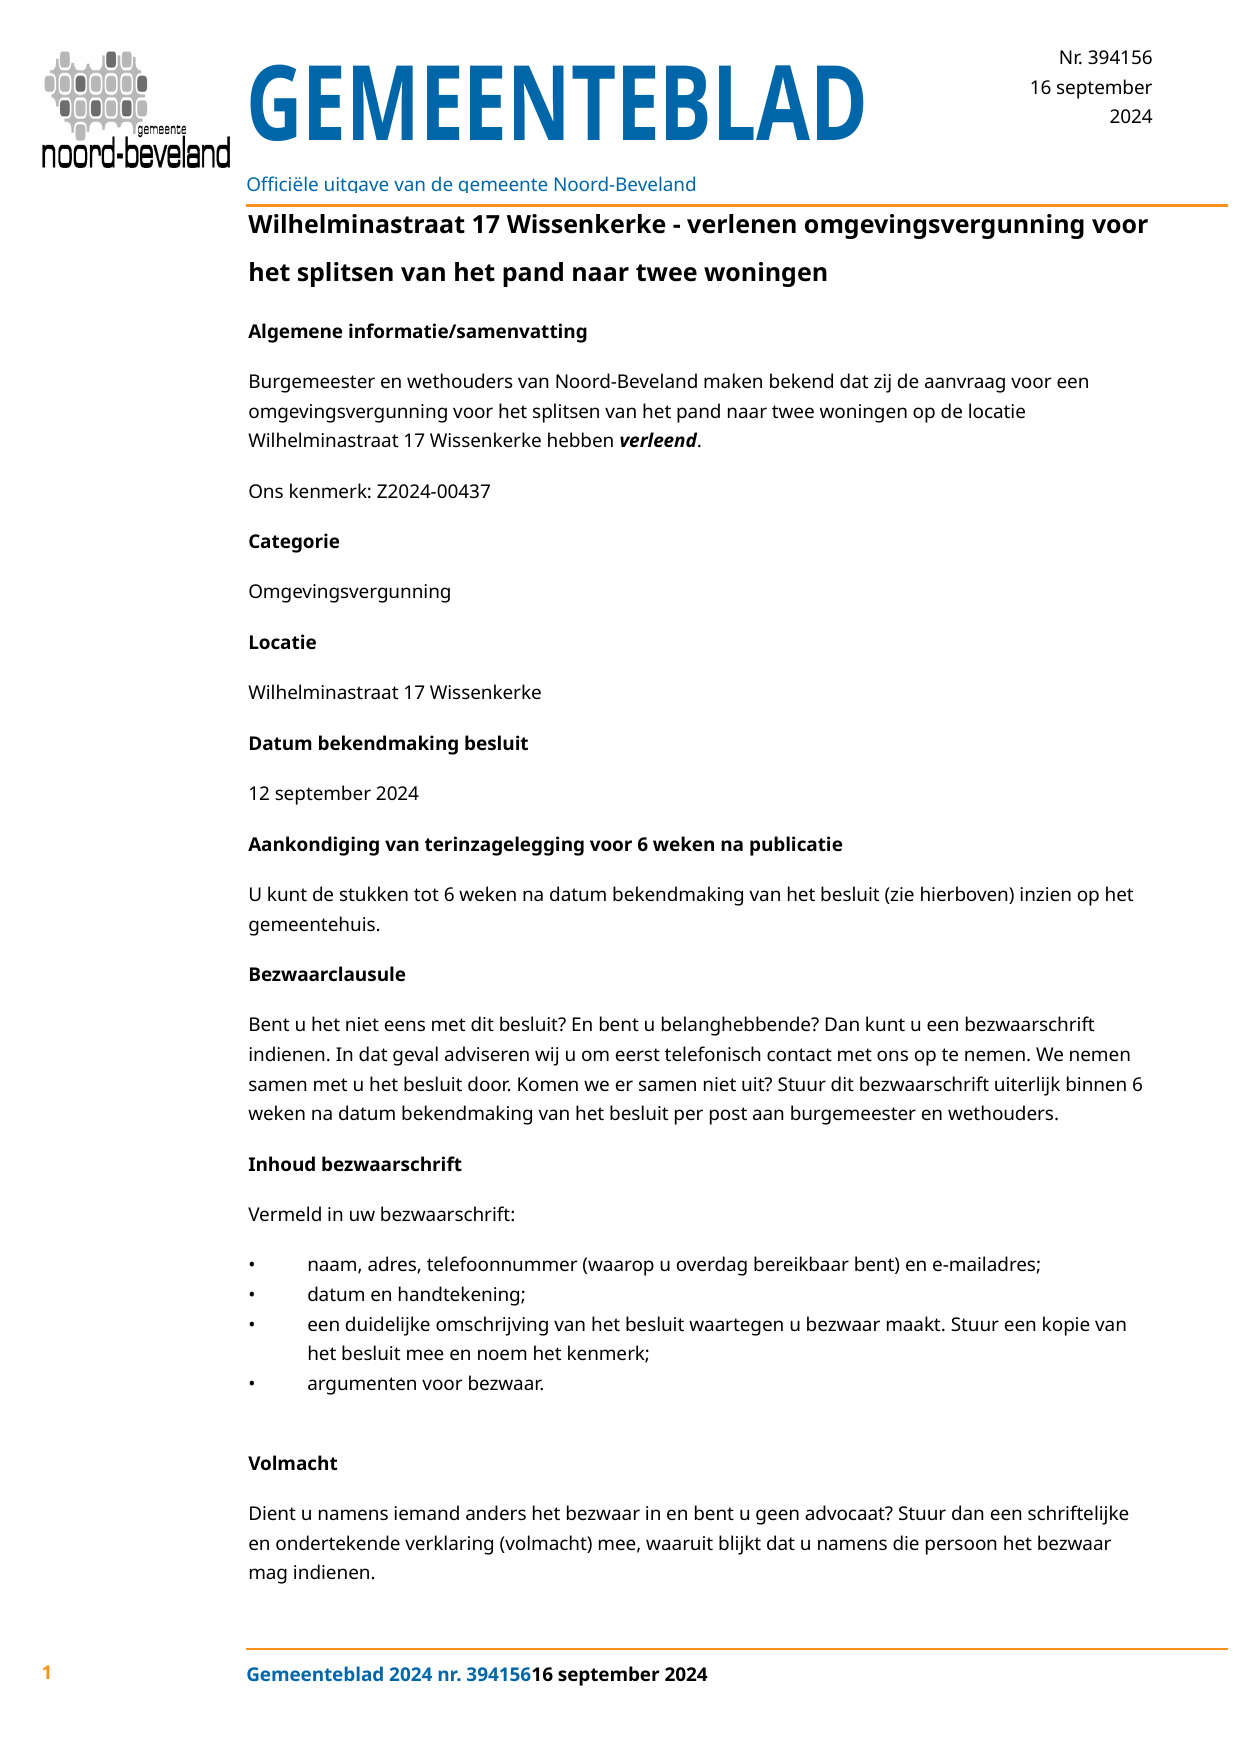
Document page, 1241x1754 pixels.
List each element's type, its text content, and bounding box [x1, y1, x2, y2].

picture [41, 47, 231, 172]
text Algemene informatie/samenvatting [248, 318, 1152, 344]
text Categorie [248, 528, 1152, 554]
text Ons kenmerk: Z2024-00437 [248, 478, 1152, 504]
text Wilhelminastraat 17 Wissenkerke - verlenen omgevingsvergunning voor het splitsen van het pand naar twee woningen [248, 207, 1152, 288]
text Aankondiging van terinzagelegging voor 6 weken na publicatie [248, 831, 1152, 857]
text Wilhelminastraat 17 Wissenkerke [248, 679, 1152, 705]
text 12 september 2024 [248, 780, 1152, 806]
list argumenten voor bezwaar. [248, 1370, 1152, 1396]
text Dient u namens iemand anders het bezwaar in en bent u geen advocaat? Stuur dan een schriftelijke en ondertekende verklaring (volmacht) mee, waaruit blijkt dat u namens die persoon het bezwaar mag indienen. [248, 1500, 1152, 1585]
text Vermeld in uw bezwaarschrift: [248, 1201, 1152, 1227]
text Inhoud bezwaarschrift [248, 1151, 1152, 1177]
text Locatie [248, 629, 1152, 655]
list naam, adres, telefoonnummer (waarop u overdag bereikbaar bent) en e-mailadres; [248, 1252, 1152, 1277]
text Bent u het niet eens met dit besluit? En bent u belanghebbende? Dan kunt u een bezwaarschrift indienen. In dat geval adviseren wij u om eerst telefonisch contact met ons op te nemen. We nemen samen met u het besluit door. Komen we er samen niet uit? Stuur dit bezwaarschrift uiterlijk binnen 6 weken na datum bekendmaking van het besluit per post aan burgemeester en wethouders. [248, 1012, 1152, 1126]
text Burgemeester en wethouders van Noord-Beveland maken bekend dat zij de aanvraag voor een omgevingsvergunning voor het splitsen van het pand naar twee woningen op de locatie Wilhelminastraat 17 Wissenkerke hebben verleend. [248, 368, 1152, 453]
list een duidelijke omschrijving van het besluit waartegen u bezwaar maakt. Stuur een kopie van het besluit mee en noem het kenmerk; [248, 1311, 1152, 1366]
text Omgevingsvergunning [248, 579, 1152, 604]
text Bezwaarclausule [248, 961, 1152, 987]
text U kunt de stukken tot 6 weken na datum bekendmaking van het besluit (zie hierboven) inzien op het gemeentehuis. [248, 881, 1152, 937]
text Volmacht [248, 1450, 1152, 1476]
text Datum bekendmaking besluit [248, 730, 1152, 756]
list datum en handtekening; [248, 1281, 1152, 1307]
